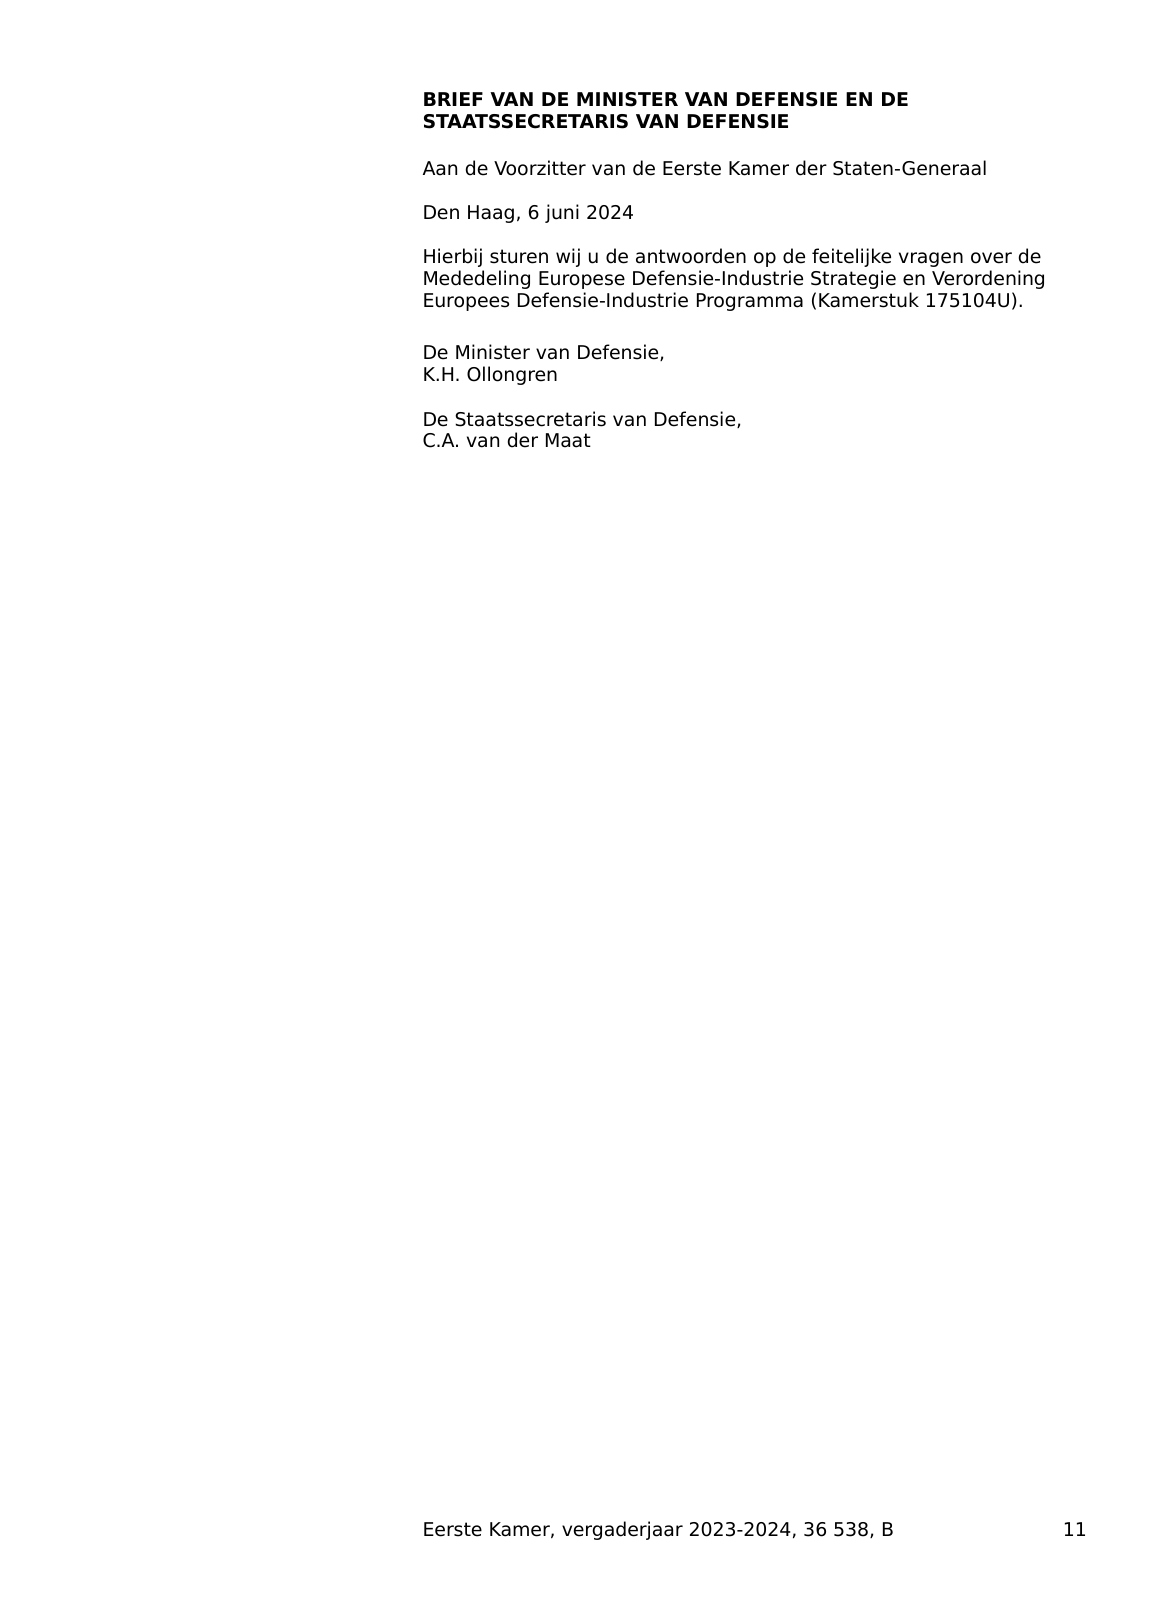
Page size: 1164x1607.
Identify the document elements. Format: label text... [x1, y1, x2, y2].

text De Staatssecretaris van Defensie, C.A. van der Maat [422, 408, 1087, 452]
text Den Haag, 6 juni 2024 [422, 202, 1087, 224]
text De Minister van Defensie, K.H. Ollongren [422, 342, 1087, 386]
subtitle BRIEF VAN DE MINISTER VAN DEFENSIE EN DE STAATSSECRETARIS VAN DEFENSIE [422, 89, 1087, 133]
text Aan de Voorzitter van de Eerste Kamer der Staten-Generaal [422, 158, 1087, 180]
text Hierbij sturen wij u de antwoorden op de feitelijke vragen over de Mededeling Europese Defensie-Industrie Strategie en Verordening Europees Defensie-Industrie Programma (Kamerstuk 175104U). [422, 246, 1087, 312]
